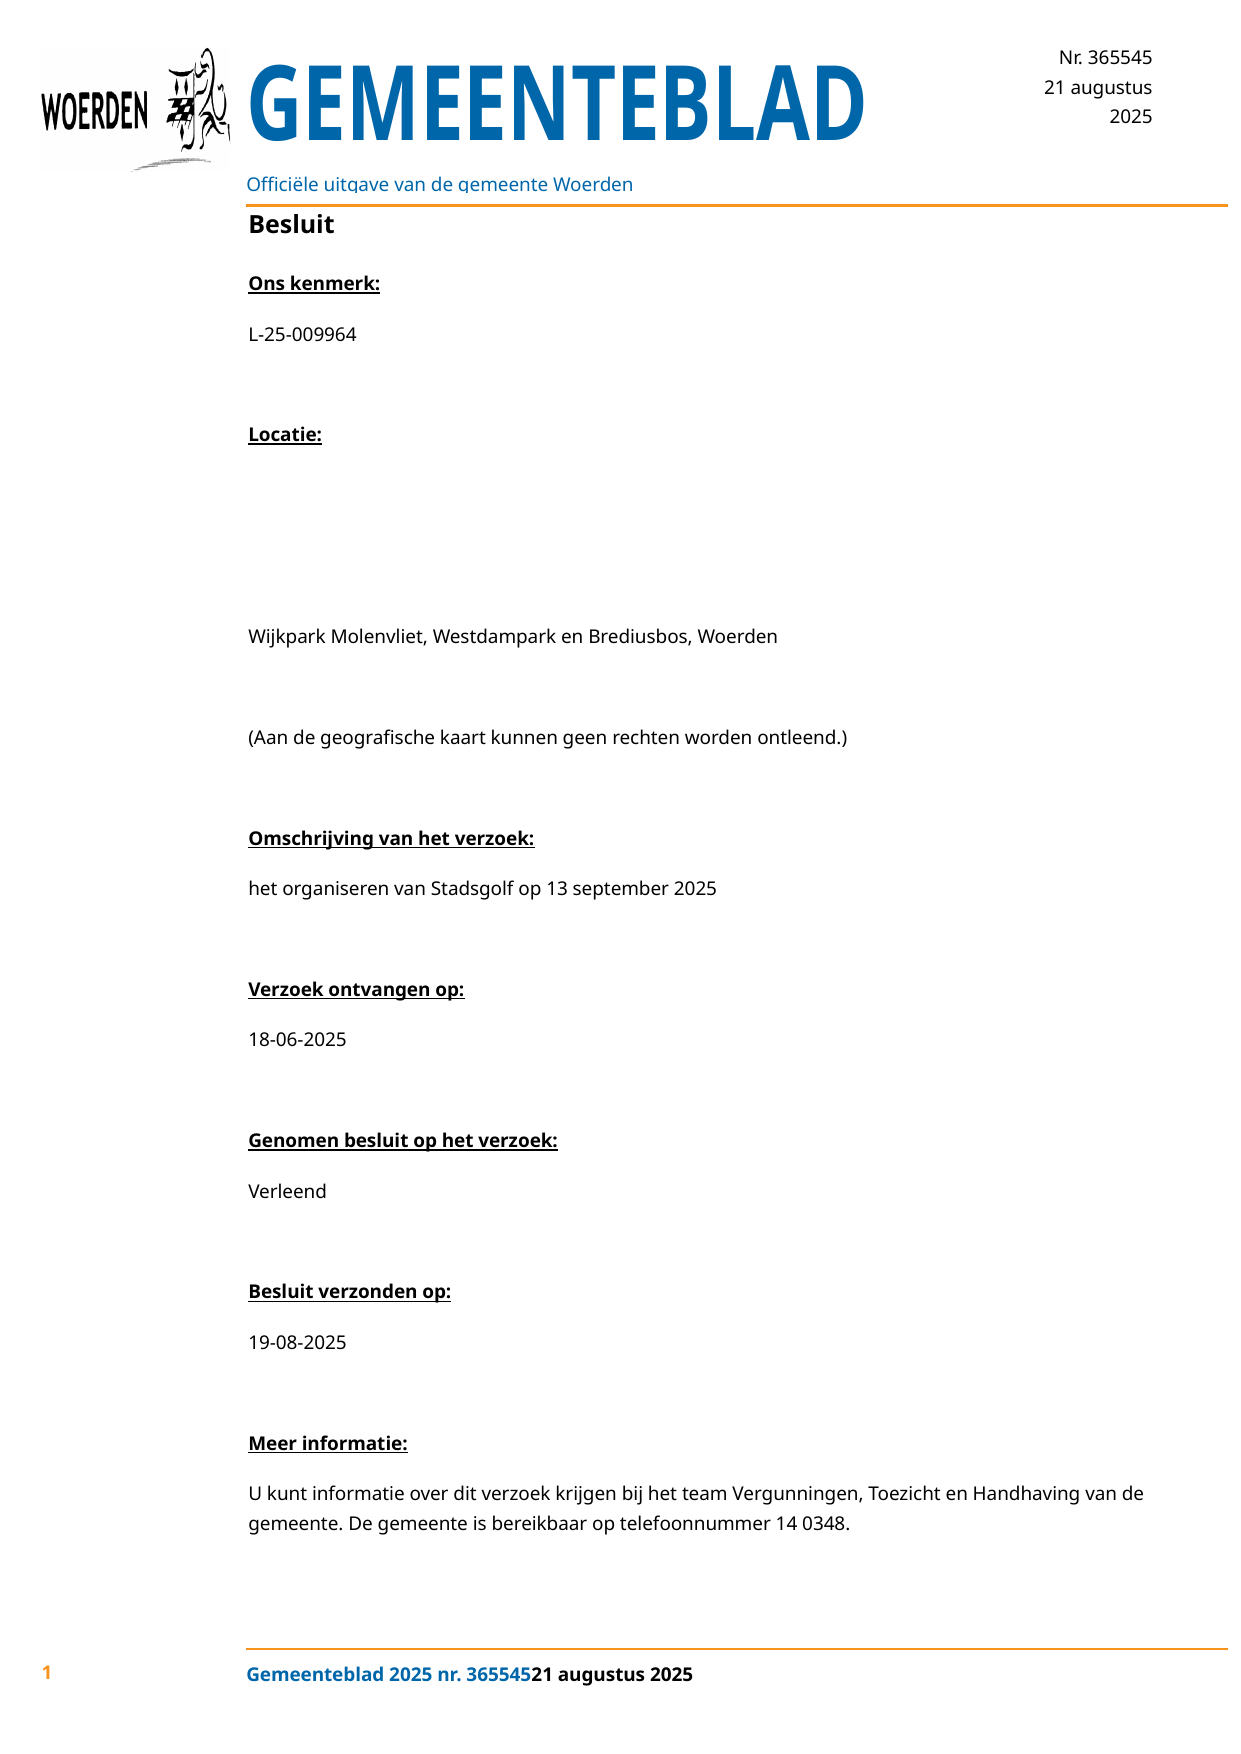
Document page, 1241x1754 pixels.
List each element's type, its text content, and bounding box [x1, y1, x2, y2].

text Locatie: [248, 422, 1152, 447]
text Wijkpark Molenvliet, Westdampark en Brediusbos, Woerden [248, 623, 1152, 649]
text (Aan de geografische kaart kunnen geen rechten worden ontleend.) [248, 724, 1152, 750]
text L-25-009964 [248, 321, 1152, 346]
text U kunt informatie over dit verzoek krijgen bij het team Vergunningen, Toezicht en Handhaving van de gemeente. De gemeente is bereikbaar op telefoonnummer 14 0348. [248, 1480, 1152, 1536]
text Meer informatie: [248, 1430, 1152, 1456]
text 18-06-2025 [248, 1027, 1152, 1052]
text Omschrijving van het verzoek: [248, 825, 1152, 851]
text Genomen besluit op het verzoek: [248, 1127, 1152, 1153]
text Ons kenmerk: [248, 270, 1152, 296]
text Verzoek ontvangen op: [248, 976, 1152, 1002]
text Besluit [248, 207, 1152, 241]
text het organiseren van Stadsgolf op 13 september 2025 [248, 875, 1152, 901]
text Verleend [248, 1178, 1152, 1203]
text 19-08-2025 [248, 1329, 1152, 1355]
picture [41, 47, 231, 172]
text Besluit verzonden op: [248, 1279, 1152, 1304]
